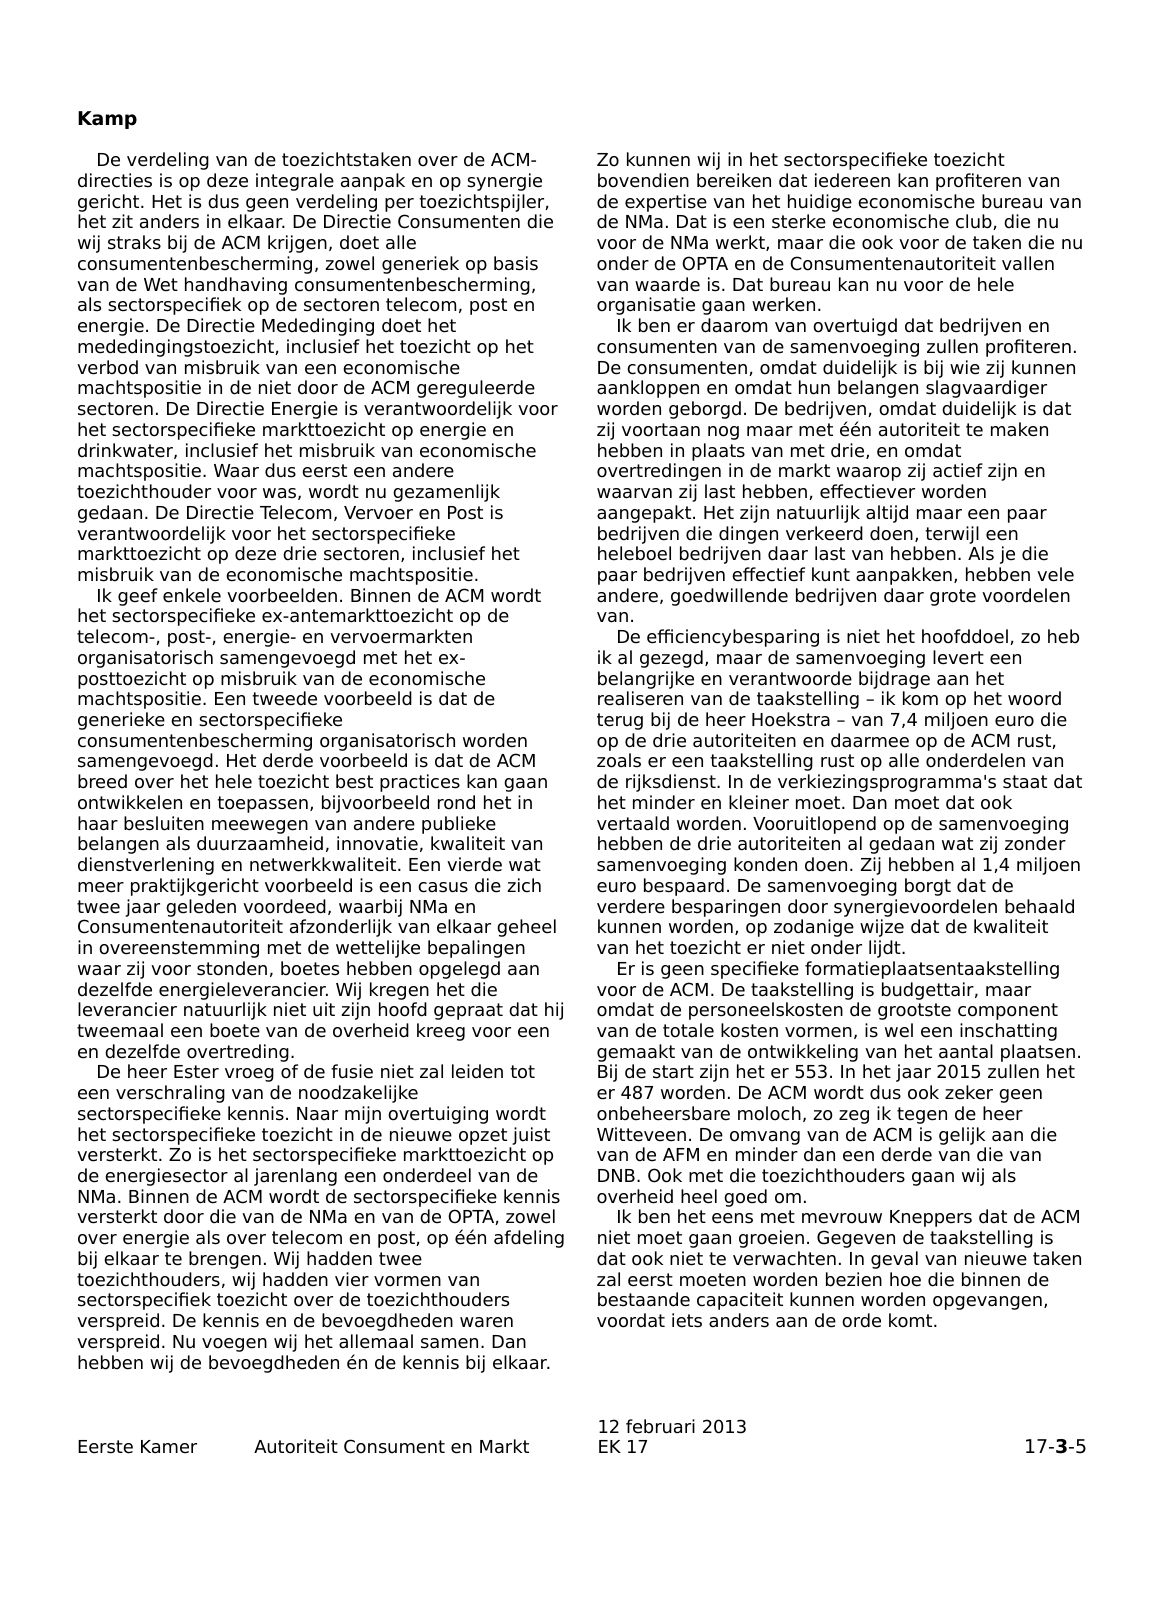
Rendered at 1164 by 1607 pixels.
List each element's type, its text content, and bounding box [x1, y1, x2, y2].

text Er is geen specifieke formatieplaatsentaakstelling voor de ACM. De taakstelling is budgettair, maar omdat de personeelskosten de grootste component van de totale kosten vormen, is wel een inschatting gemaakt van de ontwikkeling van het aantal plaatsen. Bij de start zijn het er 553. In het jaar 2015 zullen het er 487 worden. De ACM wordt dus ook zeker geen onbeheersbare moloch, zo zeg ik tegen de heer Witteveen. De omvang van de ACM is gelijk aan die van de AFM en minder dan een derde van die van DNB. Ook met die toezichthouders gaan wij als overheid heel goed om. [596, 959, 1087, 1207]
text Ik ben er daarom van overtuigd dat bedrijven en consumenten van de samenvoeging zullen profiteren. De consumenten, omdat duidelijk is bij wie zij kunnen aankloppen en omdat hun belangen slagvaardiger worden geborgd. De bedrijven, omdat duidelijk is dat zij voortaan nog maar met één autoriteit te maken hebben in plaats van met drie, en omdat overtredingen in de markt waarop zij actief zijn en waarvan zij last hebben, effectiever worden aangepakt. Het zijn natuurlijk altijd maar een paar bedrijven die dingen verkeerd doen, terwijl een heleboel bedrijven daar last van hebben. Als je die paar bedrijven effectief kunt aanpakken, hebben vele andere, goedwillende bedrijven daar grote voordelen van. [596, 316, 1087, 627]
text De efficiencybesparing is niet het hoofddoel, zo heb ik al gezegd, maar de samenvoeging levert een belangrijke en verantwoorde bijdrage aan het realiseren van de taakstelling – ik kom op het woord terug bij de heer Hoekstra – van 7,4 miljoen euro die op de drie autoriteiten en daarmee op de ACM rust, zoals er een taakstelling rust op alle onderdelen van de rijksdienst. In de verkiezingsprogramma's staat dat het minder en kleiner moet. Dan moet dat ook vertaald worden. Vooruitlopend op de samenvoeging hebben de drie autoriteiten al gedaan wat zij zonder samenvoeging konden doen. Zij hebben al 1,4 miljoen euro bespaard. De samenvoeging borgt dat de verdere besparingen door synergievoordelen behaald kunnen worden, op zodanige wijze dat de kwaliteit van het toezicht er niet onder lijdt. [596, 627, 1087, 959]
text Ik geef enkele voorbeelden. Binnen de ACM wordt het sectorspecifieke ex-antemarkttoezicht op de telecom-, post-, energie- en vervoermarkten organisatorisch samengevoegd met het ex-posttoezicht op misbruik van de economische machtspositie. Een tweede voorbeeld is dat de generieke en sectorspecifieke consumentenbescherming organisatorisch worden samengevoegd. Het derde voorbeeld is dat de ACM breed over het hele toezicht best practices kan gaan ontwikkelen en toepassen, bijvoorbeeld rond het in haar besluiten meewegen van andere publieke belangen als duurzaamheid, innovatie, kwaliteit van dienstverlening en netwerkkwaliteit. Een vierde wat meer praktijkgericht voorbeeld is een casus die zich twee jaar geleden voordeed, waarbij NMa en Consumentenautoriteit afzonderlijk van elkaar geheel in overeenstemming met de wettelijke bepalingen waar zij voor stonden, boetes hebben opgelegd aan dezelfde energieleverancier. Wij kregen het die leverancier natuurlijk niet uit zijn hoofd gepraat dat hij tweemaal een boete van de overheid kreeg voor een en dezelfde overtreding. [77, 586, 567, 1062]
text De verdeling van de toezichtstaken over de ACM-directies is op deze integrale aanpak en op synergie gericht. Het is dus geen verdeling per toezichtspijler, het zit anders in elkaar. De Directie Consumenten die wij straks bij de ACM krijgen, doet alle consumentenbescherming, zowel generiek op basis van de Wet handhaving consumentenbescherming, als sectorspecifiek op de sectoren telecom, post en energie. De Directie Mededinging doet het mededingingstoezicht, inclusief het toezicht op het verbod van misbruik van een economische machtspositie in de niet door de ACM gereguleerde sectoren. De Directie Energie is verantwoordelijk voor het sectorspecifieke markttoezicht op energie en drinkwater, inclusief het misbruik van economische machtspositie. Waar dus eerst een andere toezichthouder voor was, wordt nu gezamenlijk gedaan. De Directie Telecom, Vervoer en Post is verantwoordelijk voor het sectorspecifieke markttoezicht op deze drie sectoren, inclusief het misbruik van de economische machtspositie. [77, 150, 567, 586]
text De heer Ester vroeg of de fusie niet zal leiden tot een verschraling van de noodzakelijke sectorspecifieke kennis. Naar mijn overtuiging wordt het sectorspecifieke toezicht in de nieuwe opzet juist versterkt. Zo is het sectorspecifieke markttoezicht op de energiesector al jarenlang een onderdeel van de NMa. Binnen de ACM wordt de sectorspecifieke kennis versterkt door die van de NMa en van de OPTA, zowel over energie als over telecom en post, op één afdeling bij elkaar te brengen. Wij hadden twee toezichthouders, wij hadden vier vormen van sectorspecifiek toezicht over de toezichthouders verspreid. De kennis en de bevoegdheden waren verspreid. Nu voegen wij het allemaal samen. Dan hebben wij de bevoegdheden én de kennis bij elkaar. [77, 1062, 567, 1373]
text Ik ben het eens met mevrouw Kneppers dat de ACM niet moet gaan groeien. Gegeven de taakstelling is dat ook niet te verwachten. In geval van nieuwe taken zal eerst moeten worden bezien hoe die binnen de bestaande capaciteit kunnen worden opgevangen, voordat iets anders aan de orde komt. [596, 1207, 1087, 1332]
text Zo kunnen wij in het sectorspecifieke toezicht bovendien bereiken dat iedereen kan profiteren van de expertise van het huidige economische bureau van de NMa. Dat is een sterke economische club, die nu voor de NMa werkt, maar die ook voor de taken die nu onder de OPTA en de Consumentenautoriteit vallen van waarde is. Dat bureau kan nu voor de hele organisatie gaan werken. [596, 150, 1087, 316]
